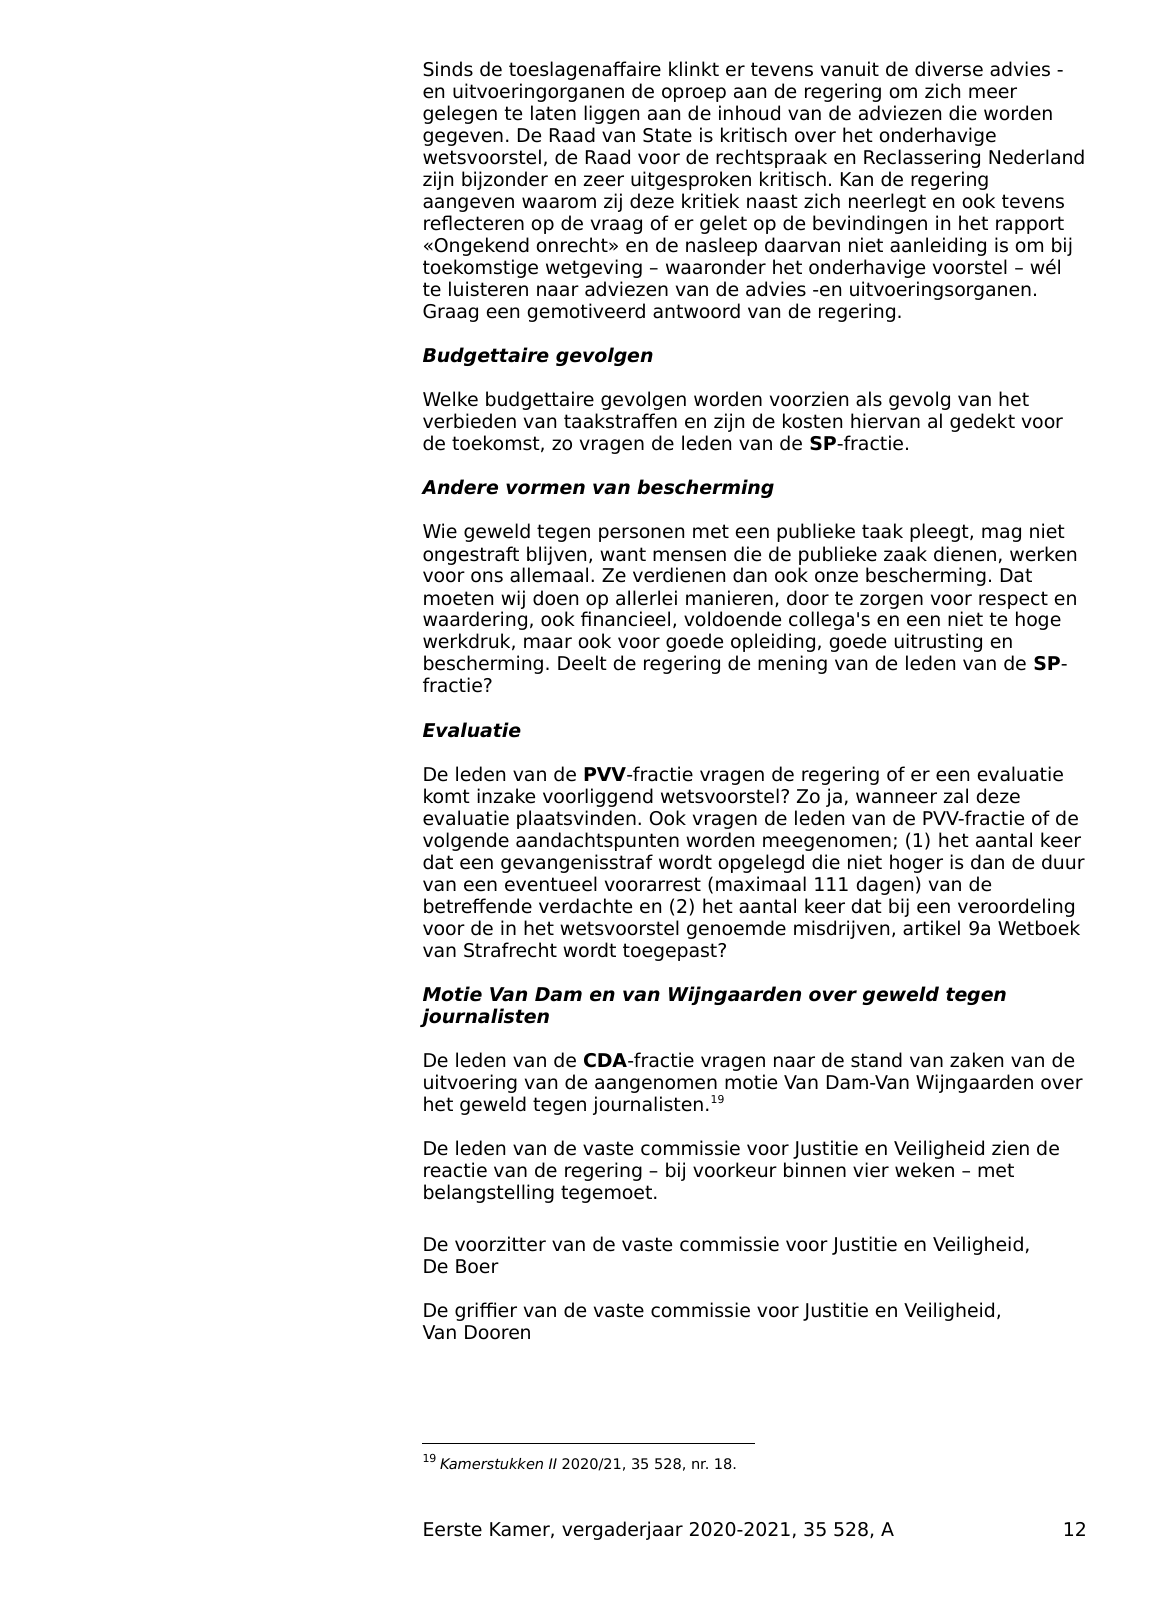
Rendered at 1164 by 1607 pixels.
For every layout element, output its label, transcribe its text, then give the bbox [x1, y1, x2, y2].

subtitle Motie Van Dam en van Wijngaarden over geweld tegen journalisten [422, 984, 1087, 1028]
text Kamerstukken II 2020/21, 35 528, nr. 18. [422, 1452, 1087, 1474]
text De leden van de vaste commissie voor Justitie en Veiligheid zien de reactie van de regering – bij voorkeur binnen vier weken – met belangstelling tegemoet. [422, 1138, 1087, 1204]
subtitle Budgettaire gevolgen [422, 345, 1087, 367]
text Welke budgettaire gevolgen worden voorzien als gevolg van het verbieden van taakstraffen en zijn de kosten hiervan al gedekt voor de toekomst, zo vragen de leden van de SP-fractie. [422, 389, 1087, 455]
subtitle Andere vormen van bescherming [422, 477, 1087, 499]
text De leden van de CDA-fractie vragen naar de stand van zaken van de uitvoering van de aangenomen motie Van Dam-Van Wijngaarden over het geweld tegen journalisten. [422, 1050, 1087, 1116]
text Wie geweld tegen personen met een publieke taak pleegt, mag niet ongestraft blijven, want mensen die de publieke zaak dienen, werken voor ons allemaal. Ze verdienen dan ook onze bescherming. Dat moeten wij doen op allerlei manieren, door te zorgen voor respect en waardering, ook financieel, voldoende collega's en een niet te hoge werkdruk, maar ook voor goede opleiding, goede uitrusting en bescherming. Deelt de regering de mening van de leden van de SP-fractie? [422, 521, 1087, 697]
text Sinds de toeslagenaffaire klinkt er tevens vanuit de diverse advies -en uitvoeringorganen de oproep aan de regering om zich meer gelegen te laten liggen aan de inhoud van de adviezen die worden gegeven. De Raad van State is kritisch over het onderhavige wetsvoorstel, de Raad voor de rechtspraak en Reclassering Nederland zijn bijzonder en zeer uitgesproken kritisch. Kan de regering aangeven waarom zij deze kritiek naast zich neerlegt en ook tevens reflecteren op de vraag of er gelet op de bevindingen in het rapport «Ongekend onrecht» en de nasleep daarvan niet aanleiding is om bij toekomstige wetgeving – waaronder het onderhavige voorstel – wél te luisteren naar adviezen van de advies -en uitvoeringsorganen. Graag een gemotiveerd antwoord van de regering. [422, 59, 1087, 323]
text De voorzitter van de vaste commissie voor Justitie en Veiligheid, De Boer [422, 1234, 1087, 1278]
subtitle Evaluatie [422, 719, 1087, 741]
text De leden van de PVV-fractie vragen de regering of er een evaluatie komt inzake voorliggend wetsvoorstel? Zo ja, wanneer zal deze evaluatie plaatsvinden. Ook vragen de leden van de PVV-fractie of de volgende aandachtspunten worden meegenomen; (1) het aantal keer dat een gevangenisstraf wordt opgelegd die niet hoger is dan de duur van een eventueel voorarrest (maximaal 111 dagen) van de betreffende verdachte en (2) het aantal keer dat bij een veroordeling voor de in het wetsvoorstel genoemde misdrijven, artikel 9a Wetboek van Strafrecht wordt toegepast? [422, 764, 1087, 961]
text De griffier van de vaste commissie voor Justitie en Veiligheid, Van Dooren [422, 1300, 1087, 1344]
